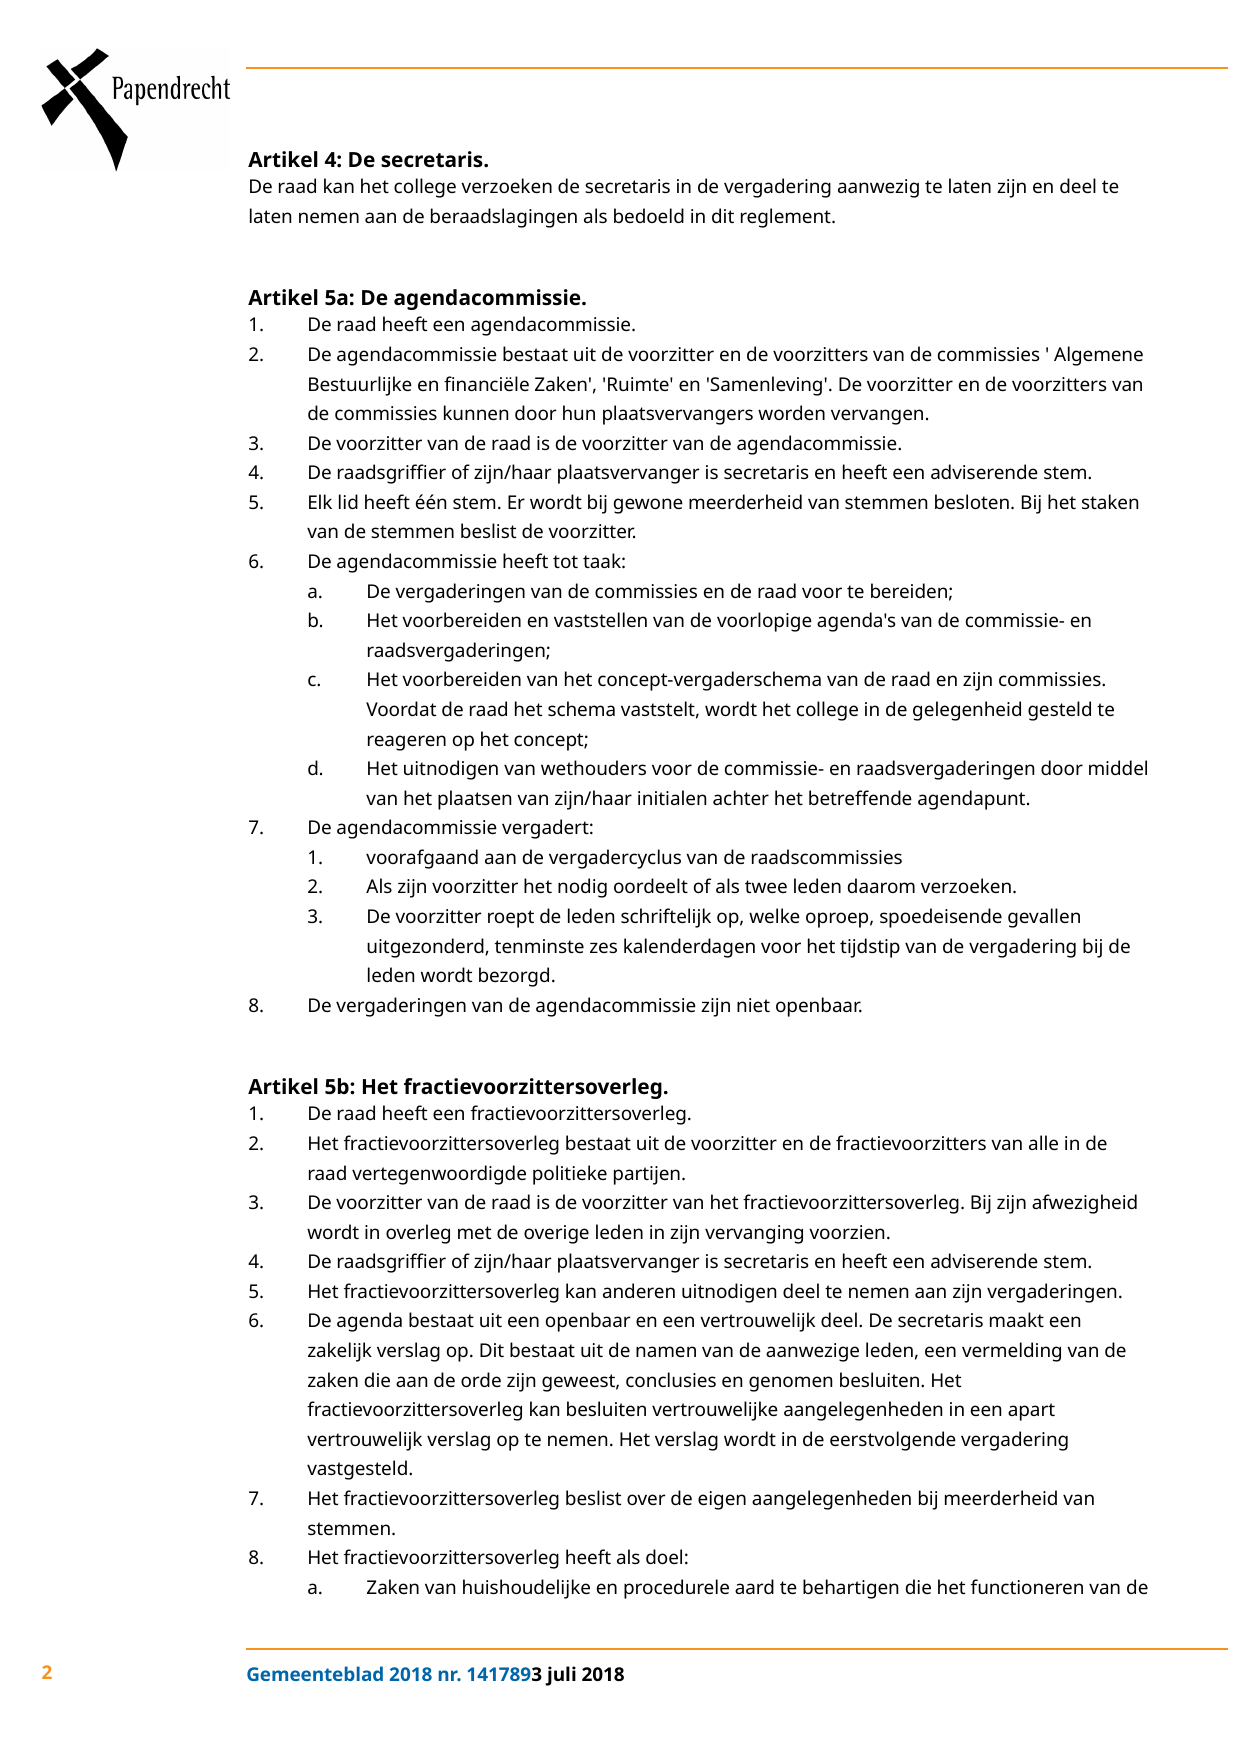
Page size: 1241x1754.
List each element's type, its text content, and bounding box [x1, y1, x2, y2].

list Zaken van huishoudelijke en procedurele aard te behartigen die het functioneren van de [307, 1574, 1152, 1599]
list De voorzitter roept de leden schriftelijk op, welke oproep, spoedeisende gevallen uitgezonderd, tenminste zes kalenderdagen voor het tijdstip van de vergadering bij de leden wordt bezorgd. [307, 903, 1152, 988]
list De agendacommissie bestaat uit de voorzitter en de voorzitters van de commissies ' Algemene Bestuurlijke en financiële Zaken', 'Ruimte' en 'Samenleving'. De voorzitter en de voorzitters van de commissies kunnen door hun plaatsvervangers worden vervangen. [248, 341, 1152, 426]
list De raadsgriffier of zijn/haar plaatsvervanger is secretaris en heeft een adviserende stem. [248, 459, 1152, 485]
list Het voorbereiden en vaststellen van de voorlopige agenda's van de commissie- en raadsvergaderingen; [307, 607, 1152, 663]
picture [41, 47, 231, 172]
list De vergaderingen van de agendacommissie zijn niet openbaar. [248, 992, 1152, 1018]
list De voorzitter van de raad is de voorzitter van het fractievoorzittersoverleg. Bij zijn afwezigheid wordt in overleg met de overige leden in zijn vervanging voorzien. [248, 1189, 1152, 1244]
list Het fractievoorzittersoverleg heeft als doel: [248, 1544, 1152, 1570]
text Artikel 5a: De agendacommissie. [248, 283, 1152, 312]
list De raad heeft een fractievoorzittersoverleg. [248, 1101, 1152, 1126]
list Als zijn voorzitter het nodig oordeelt of als twee leden daarom verzoeken. [307, 874, 1152, 899]
list Het uitnodigen van wethouders voor de commissie- en raadsvergaderingen door middel van het plaatsen van zijn/haar initialen achter het betreffende agendapunt. [307, 755, 1152, 811]
text Artikel 5b: Het fractievoorzittersoverleg. [248, 1072, 1152, 1101]
list De agendacommissie vergadert: [248, 814, 1152, 840]
text De raad kan het college verzoeken de secretaris in de vergadering aanwezig te laten zijn en deel te laten nemen aan de beraadslagingen als bedoeld in dit reglement. [248, 174, 1152, 229]
list Het fractievoorzittersoverleg bestaat uit de voorzitter en de fractievoorzitters van alle in de raad vertegenwoordigde politieke partijen. [248, 1130, 1152, 1185]
list De raad heeft een agendacommissie. [248, 312, 1152, 337]
list De vergaderingen van de commissies en de raad voor te bereiden; [307, 578, 1152, 604]
list Het fractievoorzittersoverleg kan anderen uitnodigen deel te nemen aan zijn vergaderingen. [248, 1278, 1152, 1304]
list voorafgaand aan de vergadercyclus van de raadscommissies [307, 844, 1152, 870]
list De agendacommissie heeft tot taak: [248, 548, 1152, 574]
text Artikel 4: De secretaris. [248, 145, 1152, 174]
list Elk lid heeft één stem. Er wordt bij gewone meerderheid van stemmen besloten. Bij het staken van de stemmen beslist de voorzitter. [248, 489, 1152, 544]
list De raadsgriffier of zijn/haar plaatsvervanger is secretaris en heeft een adviserende stem. [248, 1248, 1152, 1274]
list Het voorbereiden van het concept-vergaderschema van de raad en zijn commissies. Voordat de raad het schema vaststelt, wordt het college in de gelegenheid gesteld te reageren op het concept; [307, 667, 1152, 752]
list Het fractievoorzittersoverleg beslist over de eigen aangelegenheden bij meerderheid van stemmen. [248, 1485, 1152, 1540]
list De agenda bestaat uit een openbaar en een vertrouwelijk deel. De secretaris maakt een zakelijk verslag op. Dit bestaat uit de namen van de aanwezige leden, een vermelding van de zaken die aan de orde zijn geweest, conclusies en genomen besluiten. Het fractievoorzittersoverleg kan besluiten vertrouwelijke aangelegenheden in een apart vertrouwelijk verslag op te nemen. Het verslag wordt in de eerstvolgende vergadering vastgesteld. [248, 1308, 1152, 1481]
list De voorzitter van de raad is de voorzitter van de agendacommissie. [248, 430, 1152, 456]
